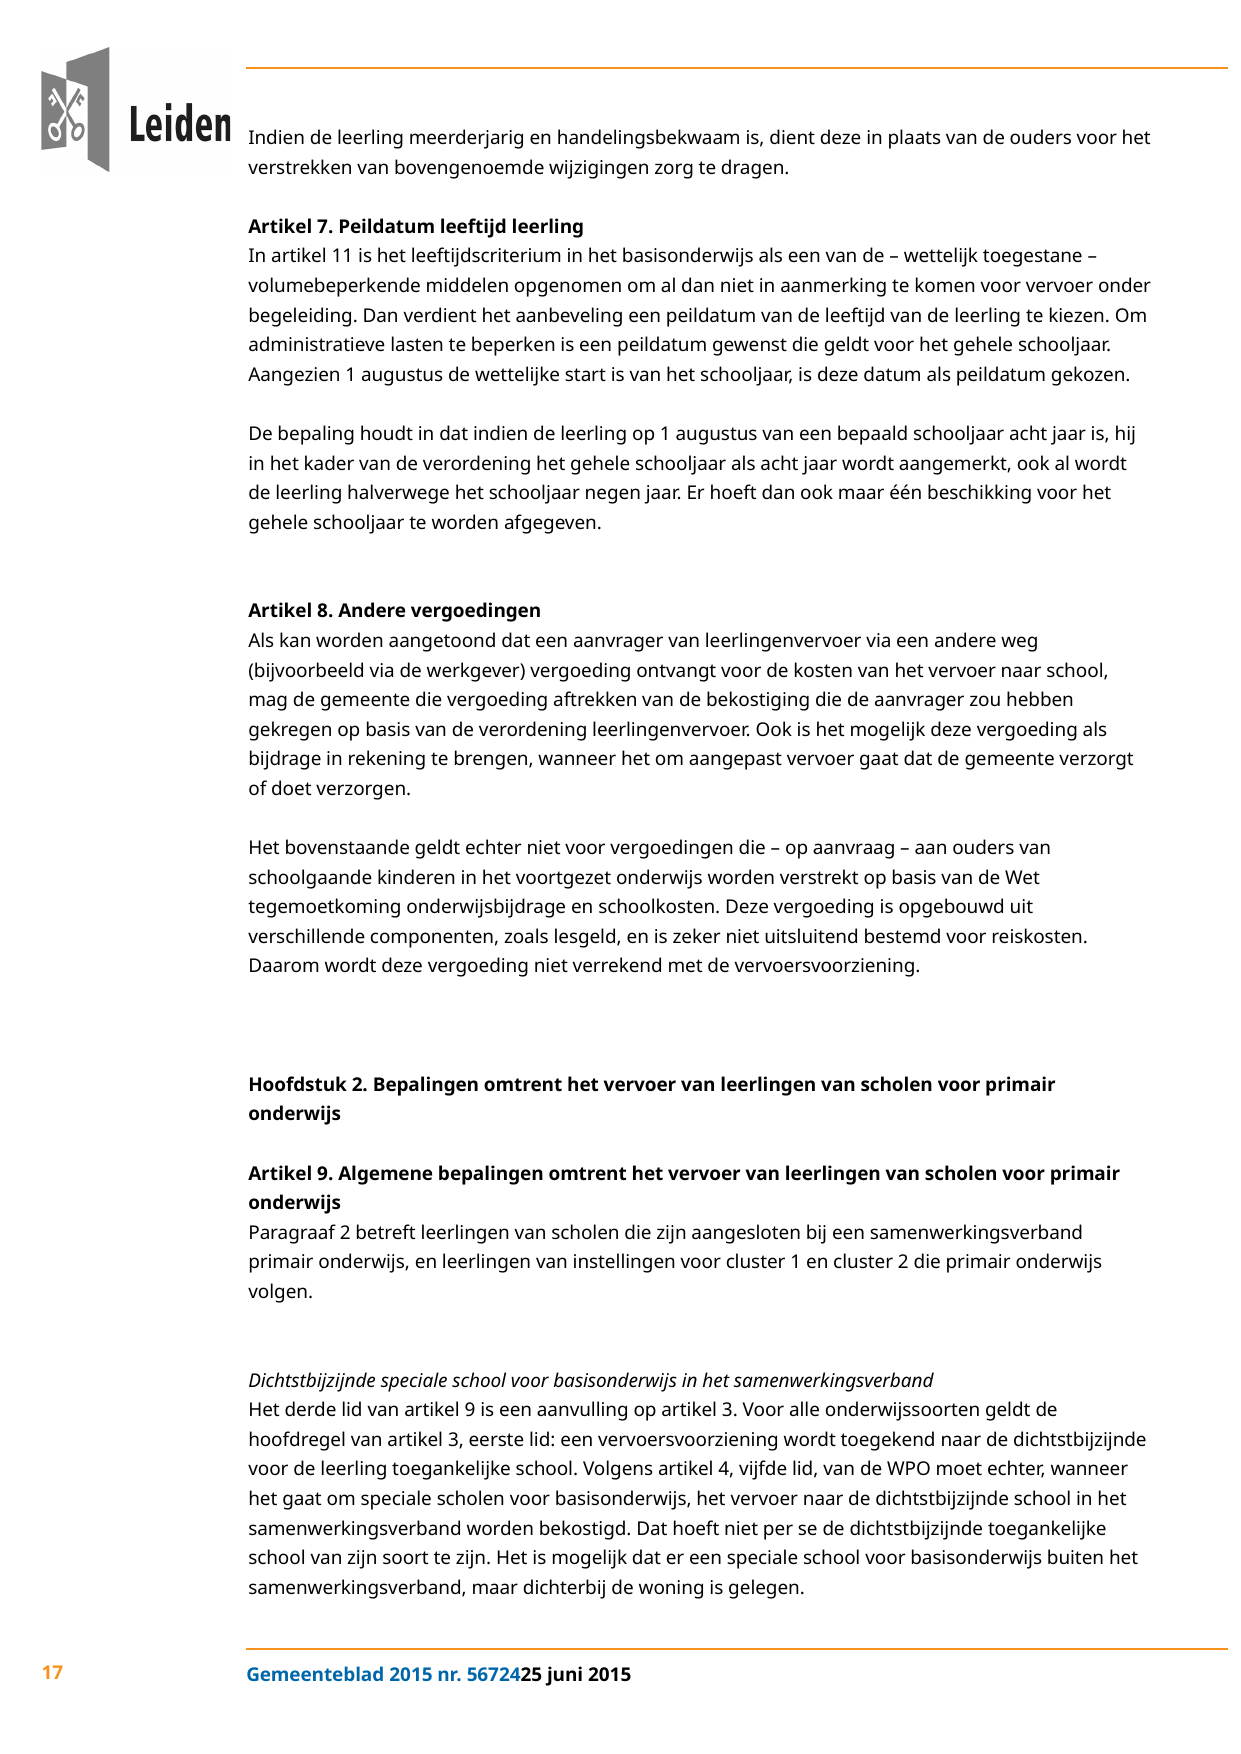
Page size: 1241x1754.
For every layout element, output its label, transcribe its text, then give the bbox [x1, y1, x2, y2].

text Hoofdstuk 2. Bepalingen omtrent het vervoer van leerlingen van scholen voor primair onderwijs [248, 1071, 1152, 1126]
text Paragraaf 2 betreft leerlingen van scholen die zijn aangesloten bij een samenwerkingsverband primair onderwijs, en leerlingen van instellingen voor cluster 1 en cluster 2 die primair onderwijs volgen. [248, 1219, 1152, 1304]
text Artikel 8. Andere vergoedingen [248, 598, 1152, 623]
text Het bovenstaande geldt echter niet voor vergoedingen die – op aanvraag – aan ouders van schoolgaande kinderen in het voortgezet onderwijs worden verstrekt op basis van de Wet tegemoetkoming onderwijsbijdrage en schoolkosten. Deze vergoeding is opgebouwd uit verschillende componenten, zoals lesgeld, en is zeker niet uitsluitend bestemd voor reiskosten. Daarom wordt deze vergoeding niet verrekend met de vervoersvoorziening. [248, 834, 1152, 978]
text Het derde lid van artikel 9 is een aanvulling op artikel 3. Voor alle onderwijssoorten geldt de hoofdregel van artikel 3, eerste lid: een vervoersvoorziening wordt toegekend naar de dichtstbijzijnde voor de leerling toegankelijke school. Volgens artikel 4, vijfde lid, van de WPO moet echter, wanneer het gaat om speciale scholen voor basisonderwijs, het vervoer naar de dichtstbijzijnde school in het samenwerkingsverband worden bekostigd. Dat hoeft niet per se de dichtstbijzijnde toegankelijke school van zijn soort te zijn. Het is mogelijk dat er een speciale school voor basisonderwijs buiten het samenwerkingsverband, maar dichterbij de woning is gelegen. [248, 1396, 1152, 1600]
text Artikel 7. Peildatum leeftijd leerling [248, 213, 1152, 239]
text Als kan worden aangetoond dat een aanvrager van leerlingenvervoer via een andere weg (bijvoorbeeld via de werkgever) vergoeding ontvangt voor de kosten van het vervoer naar school, mag de gemeente die vergoeding aftrekken van de bekostiging die de aanvrager zou hebben gekregen op basis van de verordening leerlingenvervoer. Ook is het mogelijk deze vergoeding als bijdrage in rekening te brengen, wanneer het om aangepast vervoer gaat dat de gemeente verzorgt of doet verzorgen. [248, 627, 1152, 801]
text Artikel 9. Algemene bepalingen omtrent het vervoer van leerlingen van scholen voor primair onderwijs [248, 1160, 1152, 1215]
text De bepaling houdt in dat indien de leerling op 1 augustus van een bepaald schooljaar acht jaar is, hij in het kader van de verordening het gehele schooljaar als acht jaar wordt aangemerkt, ook al wordt de leerling halverwege het schooljaar negen jaar. Er hoeft dan ook maar één beschikking voor het gehele schooljaar te worden afgegeven. [248, 420, 1152, 535]
picture [41, 47, 231, 172]
text Indien de leerling meerderjarig en handelingsbekwaam is, dient deze in plaats van de ouders voor het verstrekken van bovengenoemde wijzigingen zorg te dragen. [248, 124, 1152, 180]
text Dichtstbijzijnde speciale school voor basisonderwijs in het samenwerkingsverband [248, 1367, 1152, 1393]
text In artikel 11 is het leeftijdscriterium in het basisonderwijs als een van de – wettelijk toegestane – volumebeperkende middelen opgenomen om al dan niet in aanmerking te komen voor vervoer onder begeleiding. Dan verdient het aanbeveling een peildatum van de leeftijd van de leerling te kiezen. Om administratieve lasten te beperken is een peildatum gewenst die geldt voor het gehele schooljaar. Aangezien 1 augustus de wettelijke start is van het schooljaar, is deze datum als peildatum gekozen. [248, 243, 1152, 387]
